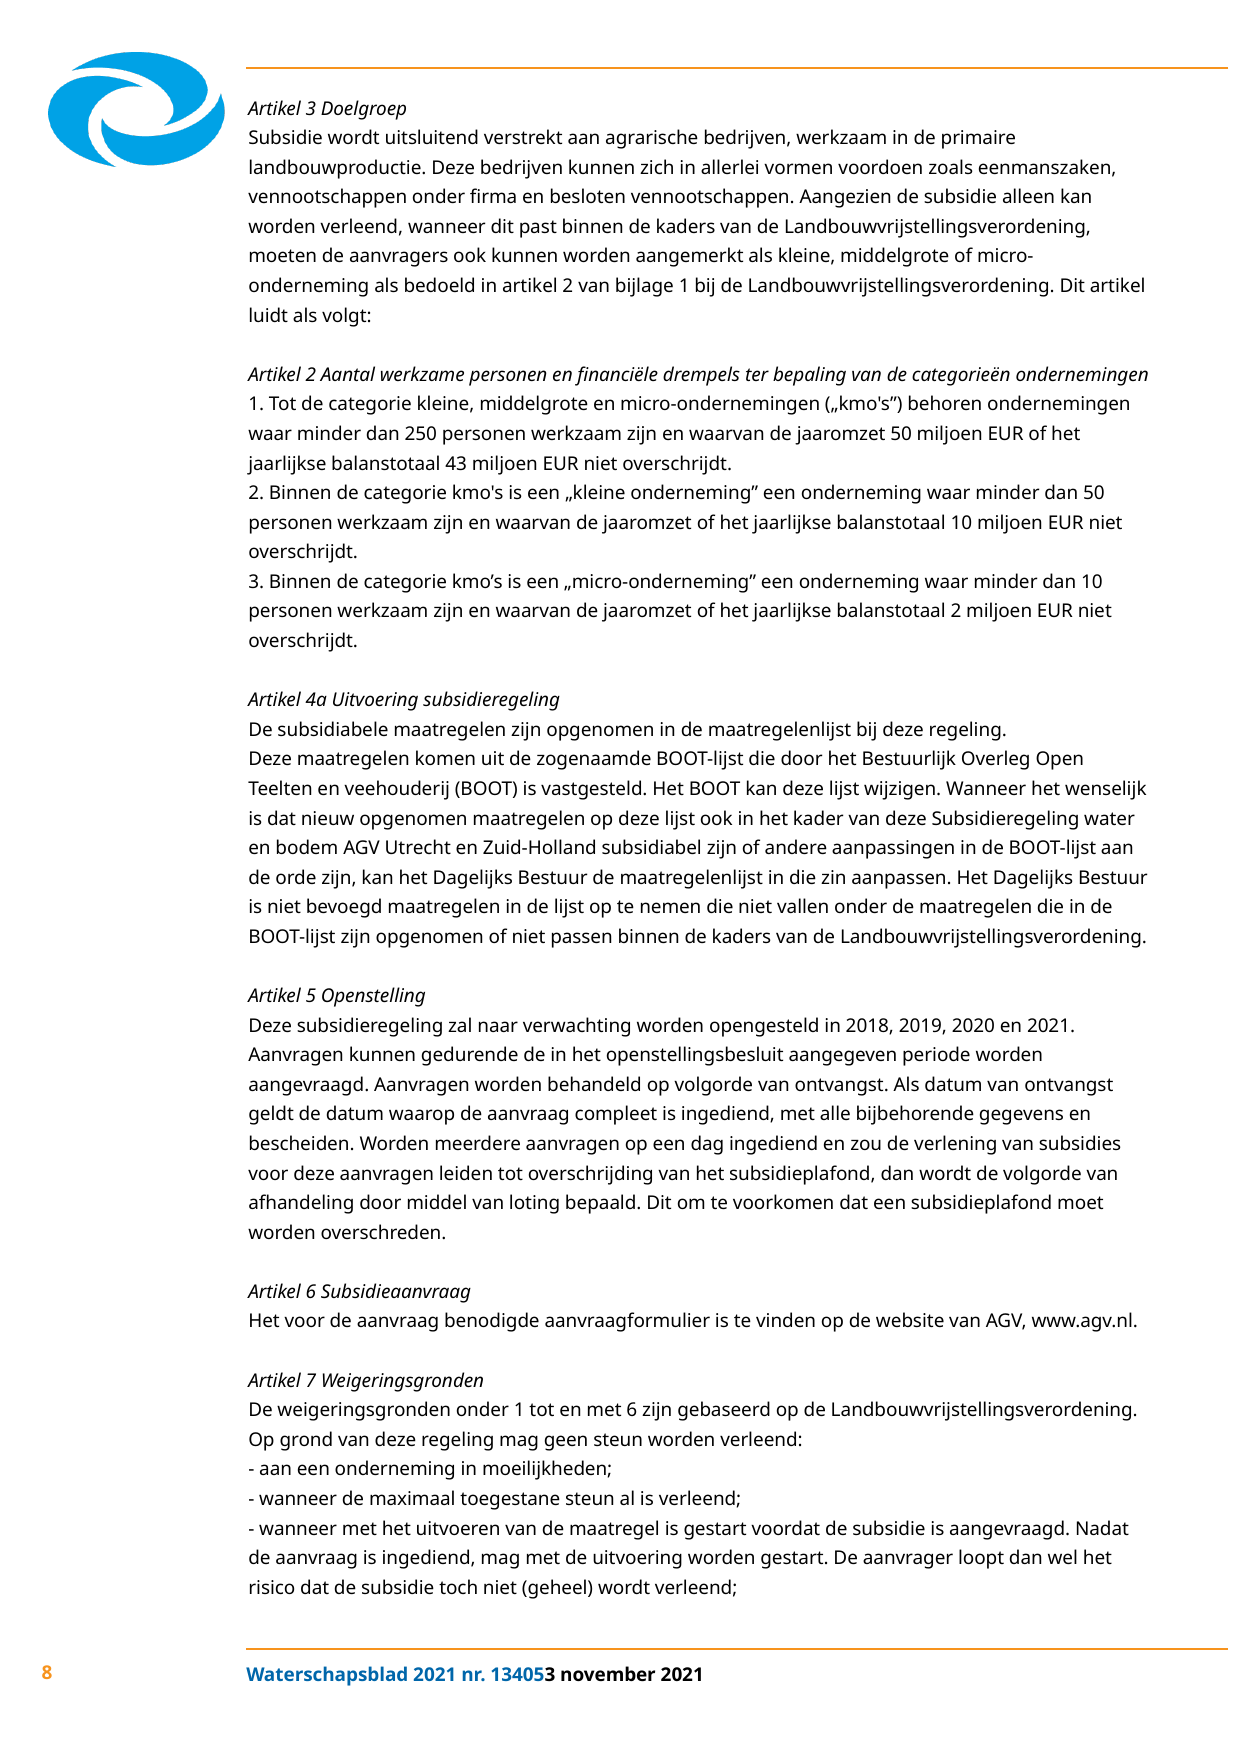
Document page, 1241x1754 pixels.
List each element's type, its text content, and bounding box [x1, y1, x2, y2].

text De subsidiabele maatregelen zijn opgenomen in de maatregelenlijst bij deze regeling. [248, 716, 1152, 742]
text Het voor de aanvraag benodigde aanvraagformulier is te vinden op de website van AGV, www.agv.nl. [248, 1308, 1152, 1333]
text 3. Binnen de categorie kmo’s is een „micro-onderneming” een onderneming waar minder dan 10 personen werkzaam zijn en waarvan de jaaromzet of het jaarlijkse balanstotaal 2 miljoen EUR niet overschrijdt. [248, 568, 1152, 653]
text 2. Binnen de categorie kmo's is een „kleine onderneming” een onderneming waar minder dan 50 personen werkzaam zijn en waarvan de jaaromzet of het jaarlijkse balanstotaal 10 miljoen EUR niet overschrijdt. [248, 479, 1152, 564]
text Artikel 5 Openstelling [248, 982, 1152, 1008]
picture [41, 47, 231, 172]
text De weigeringsgronden onder 1 tot en met 6 zijn gebaseerd op de Landbouwvrijstellingsverordening. Op grond van deze regeling mag geen steun worden verleend: [248, 1396, 1152, 1452]
text Artikel 2 Aantal werkzame personen en financiële drempels ter bepaling van de categorieën ondernemingen [248, 361, 1152, 387]
text Artikel 6 Subsidieaanvraag [248, 1278, 1152, 1304]
text Artikel 7 Weigeringsgronden [248, 1367, 1152, 1393]
text Artikel 4a Uitvoering subsidieregeling [248, 686, 1152, 712]
text 1. Tot de categorie kleine, middelgrote en micro-ondernemingen („kmo's”) behoren ondernemingen waar minder dan 250 personen werkzaam zijn en waarvan de jaaromzet 50 miljoen EUR of het jaarlijkse balanstotaal 43 miljoen EUR niet overschrijdt. [248, 391, 1152, 476]
text - wanneer met het uitvoeren van de maatregel is gestart voordat de subsidie is aangevraagd. Nadat de aanvraag is ingediend, mag met de uitvoering worden gestart. De aanvrager loopt dan wel het risico dat de subsidie toch niet (geheel) wordt verleend; [248, 1515, 1152, 1600]
text Deze subsidieregeling zal naar verwachting worden opengesteld in 2018, 2019, 2020 en 2021. Aanvragen kunnen gedurende de in het openstellingsbesluit aangegeven periode worden aangevraagd. Aanvragen worden behandeld op volgorde van ontvangst. Als datum van ontvangst geldt de datum waarop de aanvraag compleet is ingediend, met alle bijbehorende gegevens en bescheiden. Worden meerdere aanvragen op een dag ingediend en zou de verlening van subsidies voor deze aanvragen leiden tot overschrijding van het subsidieplafond, dan wordt de volgorde van afhandeling door middel van loting bepaald. Dit om te voorkomen dat een subsidieplafond moet worden overschreden. [248, 1012, 1152, 1245]
text - aan een onderneming in moeilijkheden; [248, 1456, 1152, 1481]
text Artikel 3 Doelgroep [248, 95, 1152, 121]
text - wanneer de maximaal toegestane steun al is verleend; [248, 1485, 1152, 1511]
text Deze maatregelen komen uit de zogenaamde BOOT-lijst die door het Bestuurlijk Overleg Open Teelten en veehouderij (BOOT) is vastgesteld. Het BOOT kan deze lijst wijzigen. Wanneer het wenselijk is dat nieuw opgenomen maatregelen op deze lijst ook in het kader van deze Subsidieregeling water en bodem AGV Utrecht en Zuid-Holland subsidiabel zijn of andere aanpassingen in de BOOT-lijst aan de orde zijn, kan het Dagelijks Bestuur de maatregelenlijst in die zin aanpassen. Het Dagelijks Bestuur is niet bevoegd maatregelen in de lijst op te nemen die niet vallen onder de maatregelen die in de BOOT-lijst zijn opgenomen of niet passen binnen de kaders van de Landbouwvrijstellingsverordening. [248, 746, 1152, 949]
text Subsidie wordt uitsluitend verstrekt aan agrarische bedrijven, werkzaam in de primaire landbouwproductie. Deze bedrijven kunnen zich in allerlei vormen voordoen zoals eenmanszaken, vennootschappen onder firma en besloten vennootschappen. Aangezien de subsidie alleen kan worden verleend, wanneer dit past binnen de kaders van de Landbouwvrijstellingsverordening, moeten de aanvragers ook kunnen worden aangemerkt als kleine, middelgrote of micro-onderneming als bedoeld in artikel 2 van bijlage 1 bij de Landbouwvrijstellingsverordening. Dit artikel luidt als volgt: [248, 124, 1152, 328]
